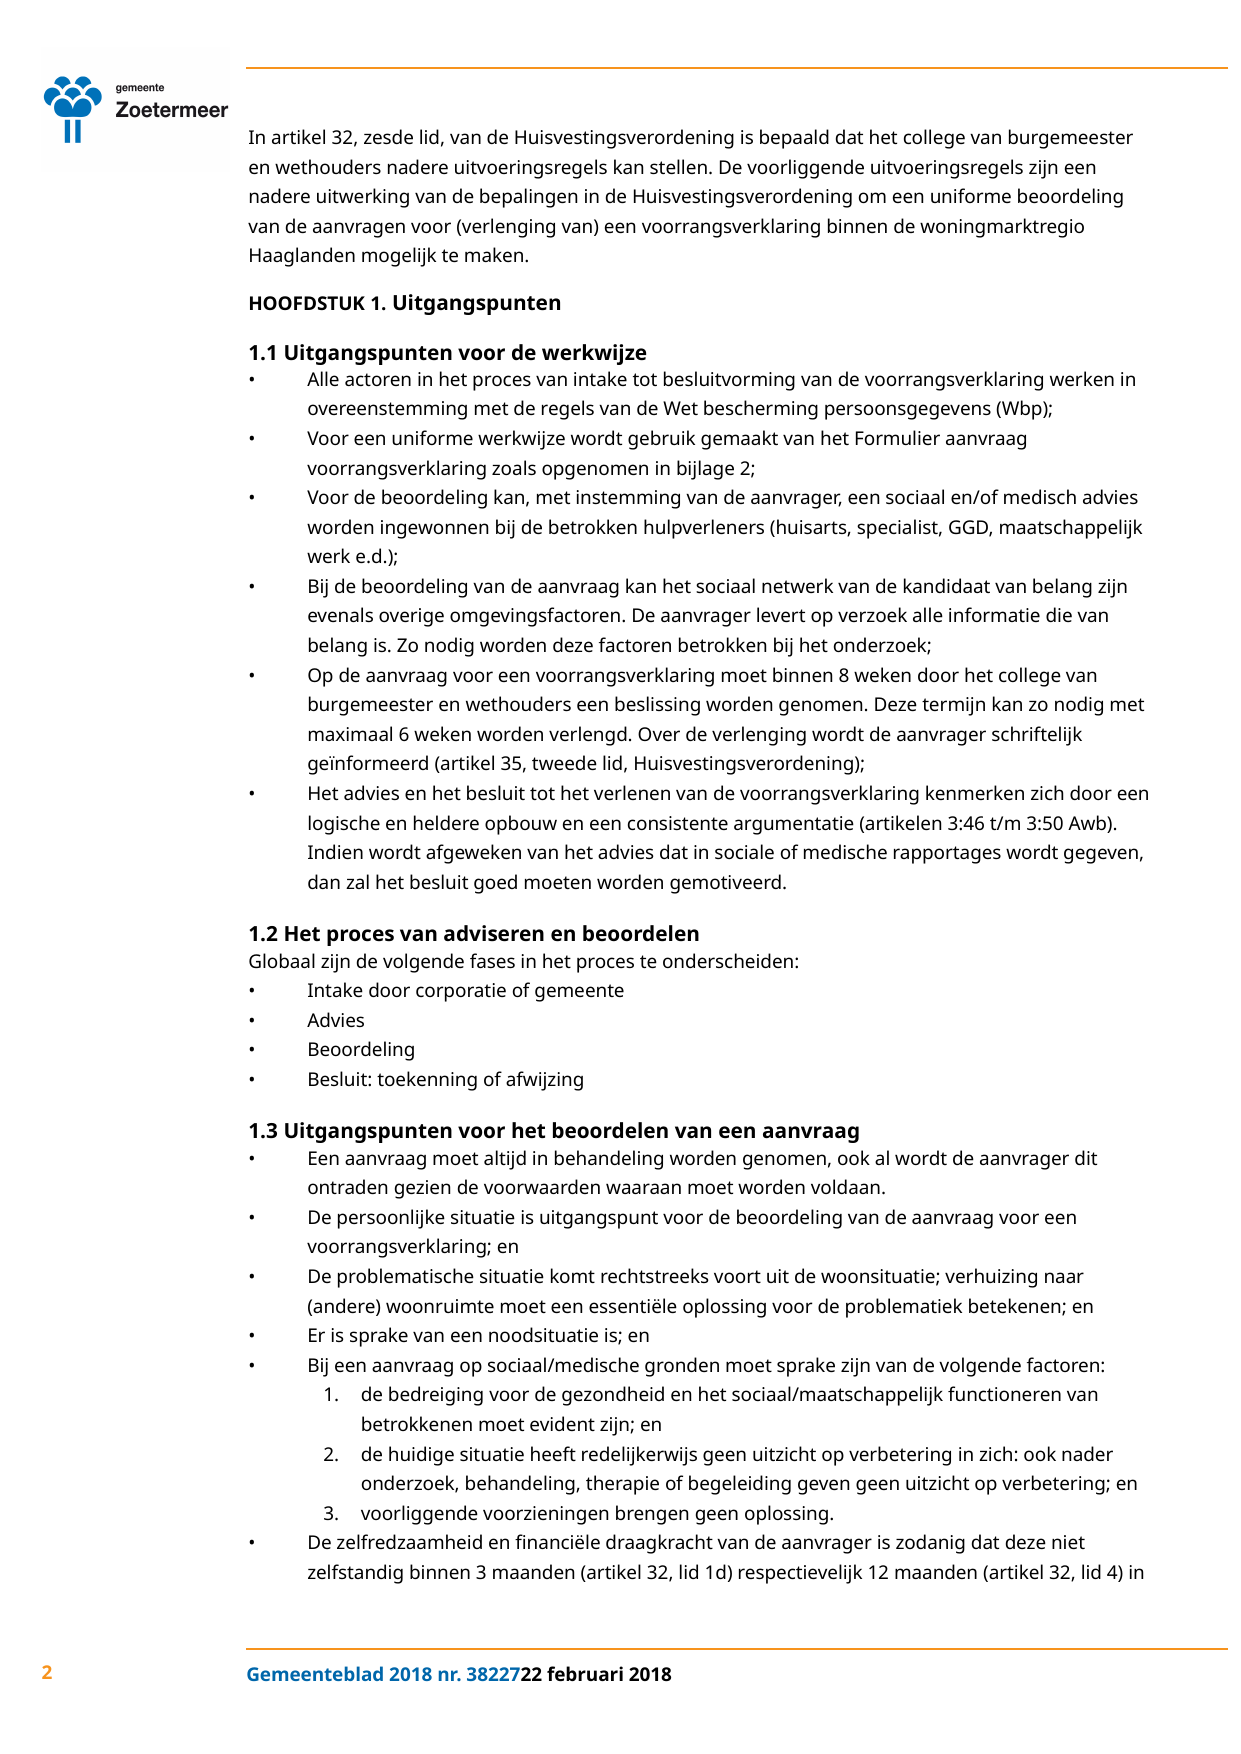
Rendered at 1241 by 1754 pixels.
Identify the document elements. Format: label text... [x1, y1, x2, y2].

list Besluit: toekenning of afwijzing [248, 1066, 1152, 1092]
list voorliggende voorzieningen brengen geen oplossing. [323, 1500, 1152, 1526]
text In artikel 32, zesde lid, van de Huisvestingsverordening is bepaald dat het college van burgemeester en wethouders nadere uitvoeringsregels kan stellen. De voorliggende uitvoeringsregels zijn een nadere uitwerking van de bepalingen in de Huisvestingsverordening om een uniforme beoordeling van de aanvragen voor (verlenging van) een voorrangsverklaring binnen de woningmarktregio Haaglanden mogelijk te maken. [248, 124, 1152, 268]
text 1.1 Uitgangspunten voor de werkwijze [248, 338, 1152, 366]
list De problematische situatie komt rechtstreeks voort uit de woonsituatie; verhuizing naar (andere) woonruimte moet een essentiële oplossing voor de problematiek betekenen; en [248, 1263, 1152, 1319]
list Alle actoren in het proces van intake tot besluitvorming van de voorrangsverklaring werken in overeenstemming met de regels van de Wet bescherming persoonsgegevens (Wbp); [248, 366, 1152, 421]
list Intake door corporatie of gemeente [248, 977, 1152, 1003]
list Het advies en het besluit tot het verlenen van de voorrangsverklaring kenmerken zich door een logische en heldere opbouw en een consistente argumentatie (artikelen 3:46 t/m 3:50 Awb). Indien wordt afgeweken van het advies dat in sociale of medische rapportages wordt gegeven, dan zal het besluit goed moeten worden gemotiveerd. [248, 780, 1152, 895]
list De persoonlijke situatie is uitgangspunt voor de beoordeling van de aanvraag voor een voorrangsverklaring; en [248, 1204, 1152, 1259]
text HOOFDSTUK 1. Uitgangspunten [248, 288, 1152, 317]
list Een aanvraag moet altijd in behandeling worden genomen, ook al wordt de aanvrager dit ontraden gezien de voorwaarden waaraan moet worden voldaan. [248, 1145, 1152, 1200]
list Beoordeling [248, 1037, 1152, 1062]
list Advies [248, 1007, 1152, 1033]
text 1.2 Het proces van adviseren en beoordelen [248, 919, 1152, 948]
text Globaal zijn de volgende fases in het proces te onderscheiden: [248, 948, 1152, 973]
text 1.3 Uitgangspunten voor het beoordelen van een aanvraag [248, 1117, 1152, 1145]
list Bij de beoordeling van de aanvraag kan het sociaal netwerk van de kandidaat van belang zijn evenals overige omgevingsfactoren. De aanvrager levert op verzoek alle informatie die van belang is. Zo nodig worden deze factoren betrokken bij het onderzoek; [248, 573, 1152, 658]
list De zelfredzaamheid en financiële draagkracht van de aanvrager is zodanig dat deze niet zelfstandig binnen 3 maanden (artikel 32, lid 1d) respectievelijk 12 maanden (artikel 32, lid 4) in [248, 1529, 1152, 1585]
picture [41, 47, 231, 172]
list de huidige situatie heeft redelijkerwijs geen uitzicht op verbetering in zich: ook nader onderzoek, behandeling, therapie of begeleiding geven geen uitzicht op verbetering; en [323, 1441, 1152, 1496]
list Voor de beoordeling kan, met instemming van de aanvrager, een sociaal en/of medisch advies worden ingewonnen bij de betrokken hulpverleners (huisarts, specialist, GGD, maatschappelijk werk e.d.); [248, 484, 1152, 569]
list Op de aanvraag voor een voorrangsverklaring moet binnen 8 weken door het college van burgemeester en wethouders een beslissing worden genomen. Deze termijn kan zo nodig met maximaal 6 weken worden verlengd. Over de verlenging wordt de aanvrager schriftelijk geïnformeerd (artikel 35, tweede lid, Huisvestingsverordening); [248, 662, 1152, 776]
list Voor een uniforme werkwijze wordt gebruik gemaakt van het Formulier aanvraag voorrangsverklaring zoals opgenomen in bijlage 2; [248, 425, 1152, 481]
list Bij een aanvraag op sociaal/medische gronden moet sprake zijn van de volgende factoren: [248, 1352, 1152, 1378]
list Er is sprake van een noodsituatie is; en [248, 1322, 1152, 1348]
list de bedreiging voor de gezondheid en het sociaal/maatschappelijk functioneren van betrokkenen moet evident zijn; en [323, 1382, 1152, 1437]
